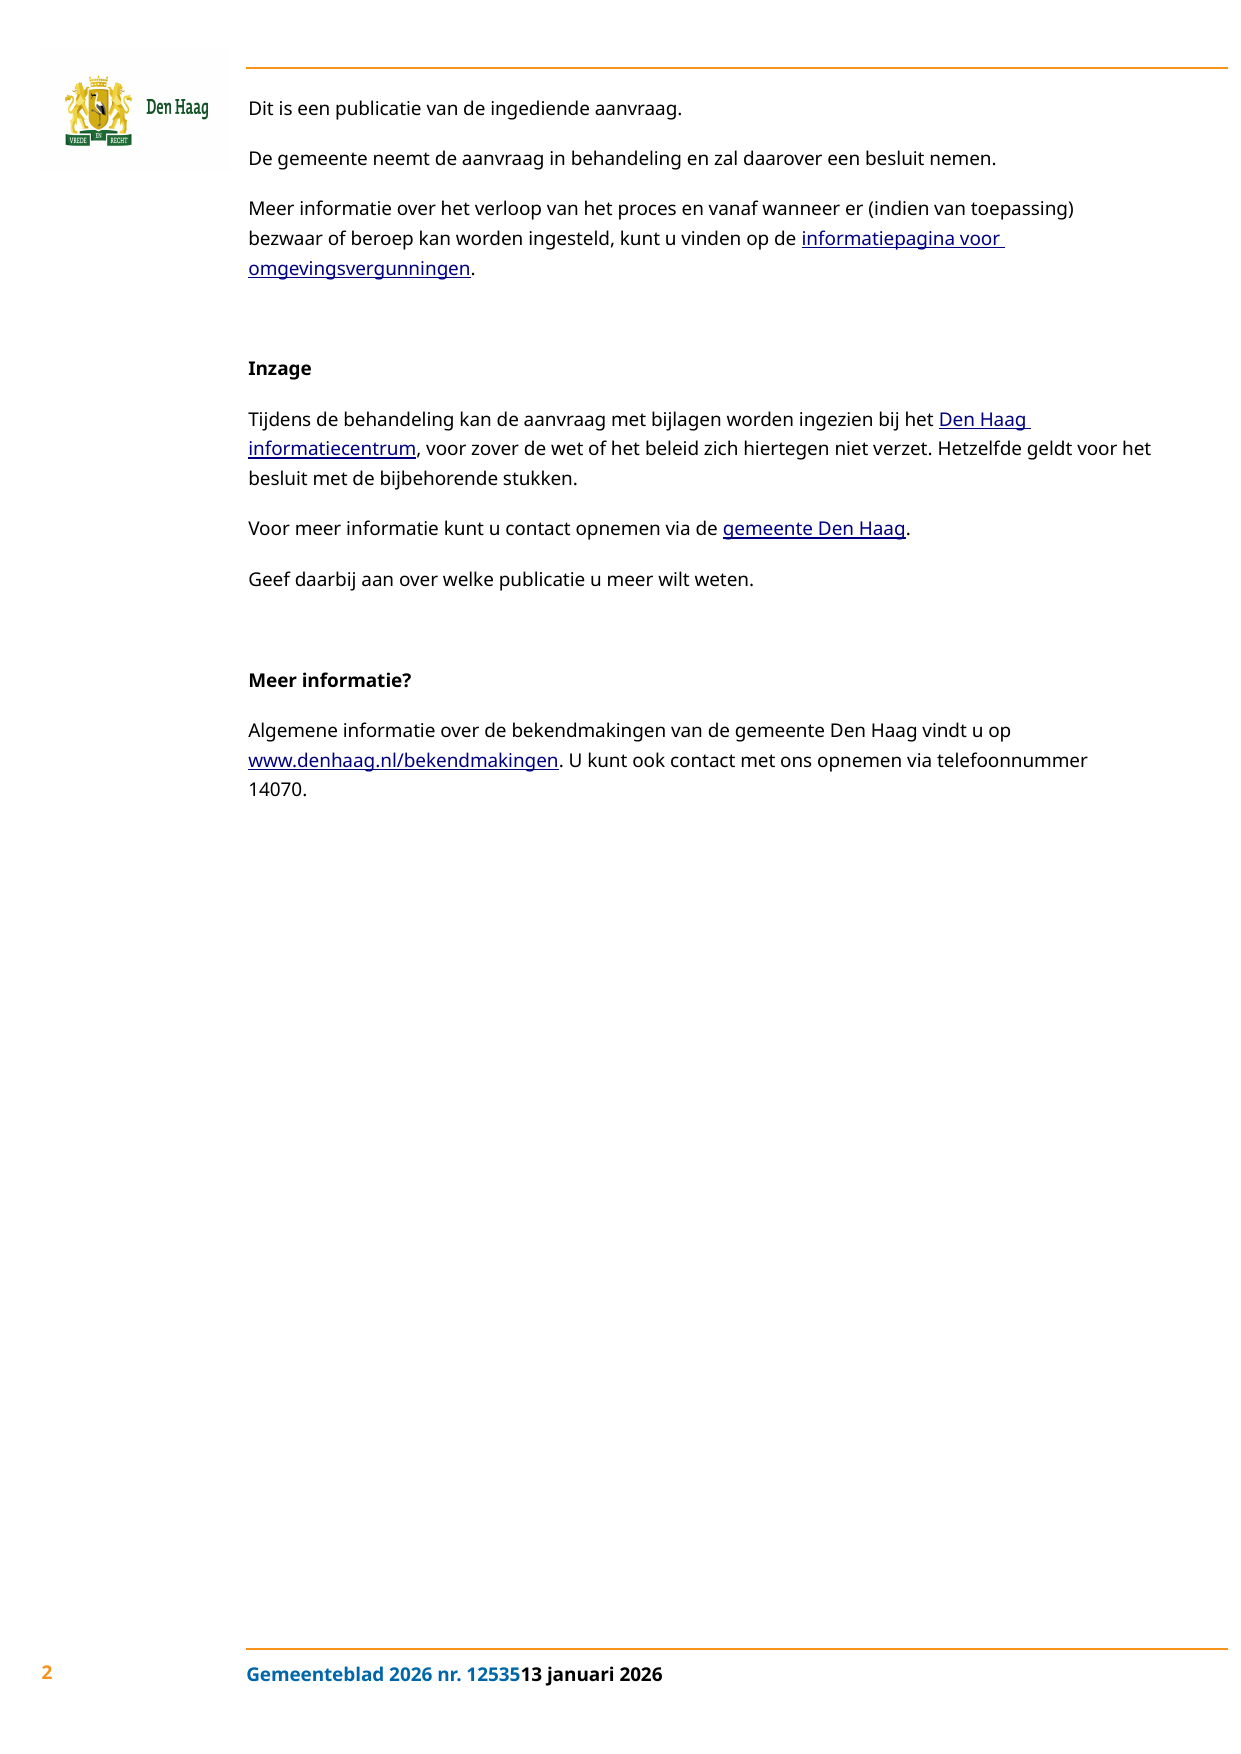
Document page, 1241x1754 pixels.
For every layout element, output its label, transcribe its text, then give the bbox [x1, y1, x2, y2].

text Algemene informatie over de bekendmakingen van de gemeente Den Haag vindt u op www.denhaag.nl/bekendmakingen. U kunt ook contact met ons opnemen via telefoonnummer 14070. [248, 717, 1152, 802]
text Meer informatie over het verloop van het proces en vanaf wanneer er (indien van toepassing) bezwaar of beroep kan worden ingesteld, kunt u vinden op de informatiepagina voor omgevingsvergunningen. [248, 196, 1152, 281]
text Dit is een publicatie van de ingediende aanvraag. [248, 95, 1152, 121]
text Meer informatie? [248, 667, 1152, 693]
text Geef daarbij aan over welke publicatie u meer wilt weten. [248, 566, 1152, 592]
text De gemeente neemt de aanvraag in behandeling en zal daarover een besluit nemen. [248, 145, 1152, 171]
picture [41, 47, 231, 172]
text Inzage [248, 356, 1152, 381]
text Voor meer informatie kunt u contact opnemen via de gemeente Den Haag. [248, 516, 1152, 541]
text Tijdens de behandeling kan de aanvraag met bijlagen worden ingezien bij het Den Haag informatiecentrum, voor zover de wet of het beleid zich hiertegen niet verzet. Hetzelfde geldt voor het besluit met de bijbehorende stukken. [248, 406, 1152, 491]
